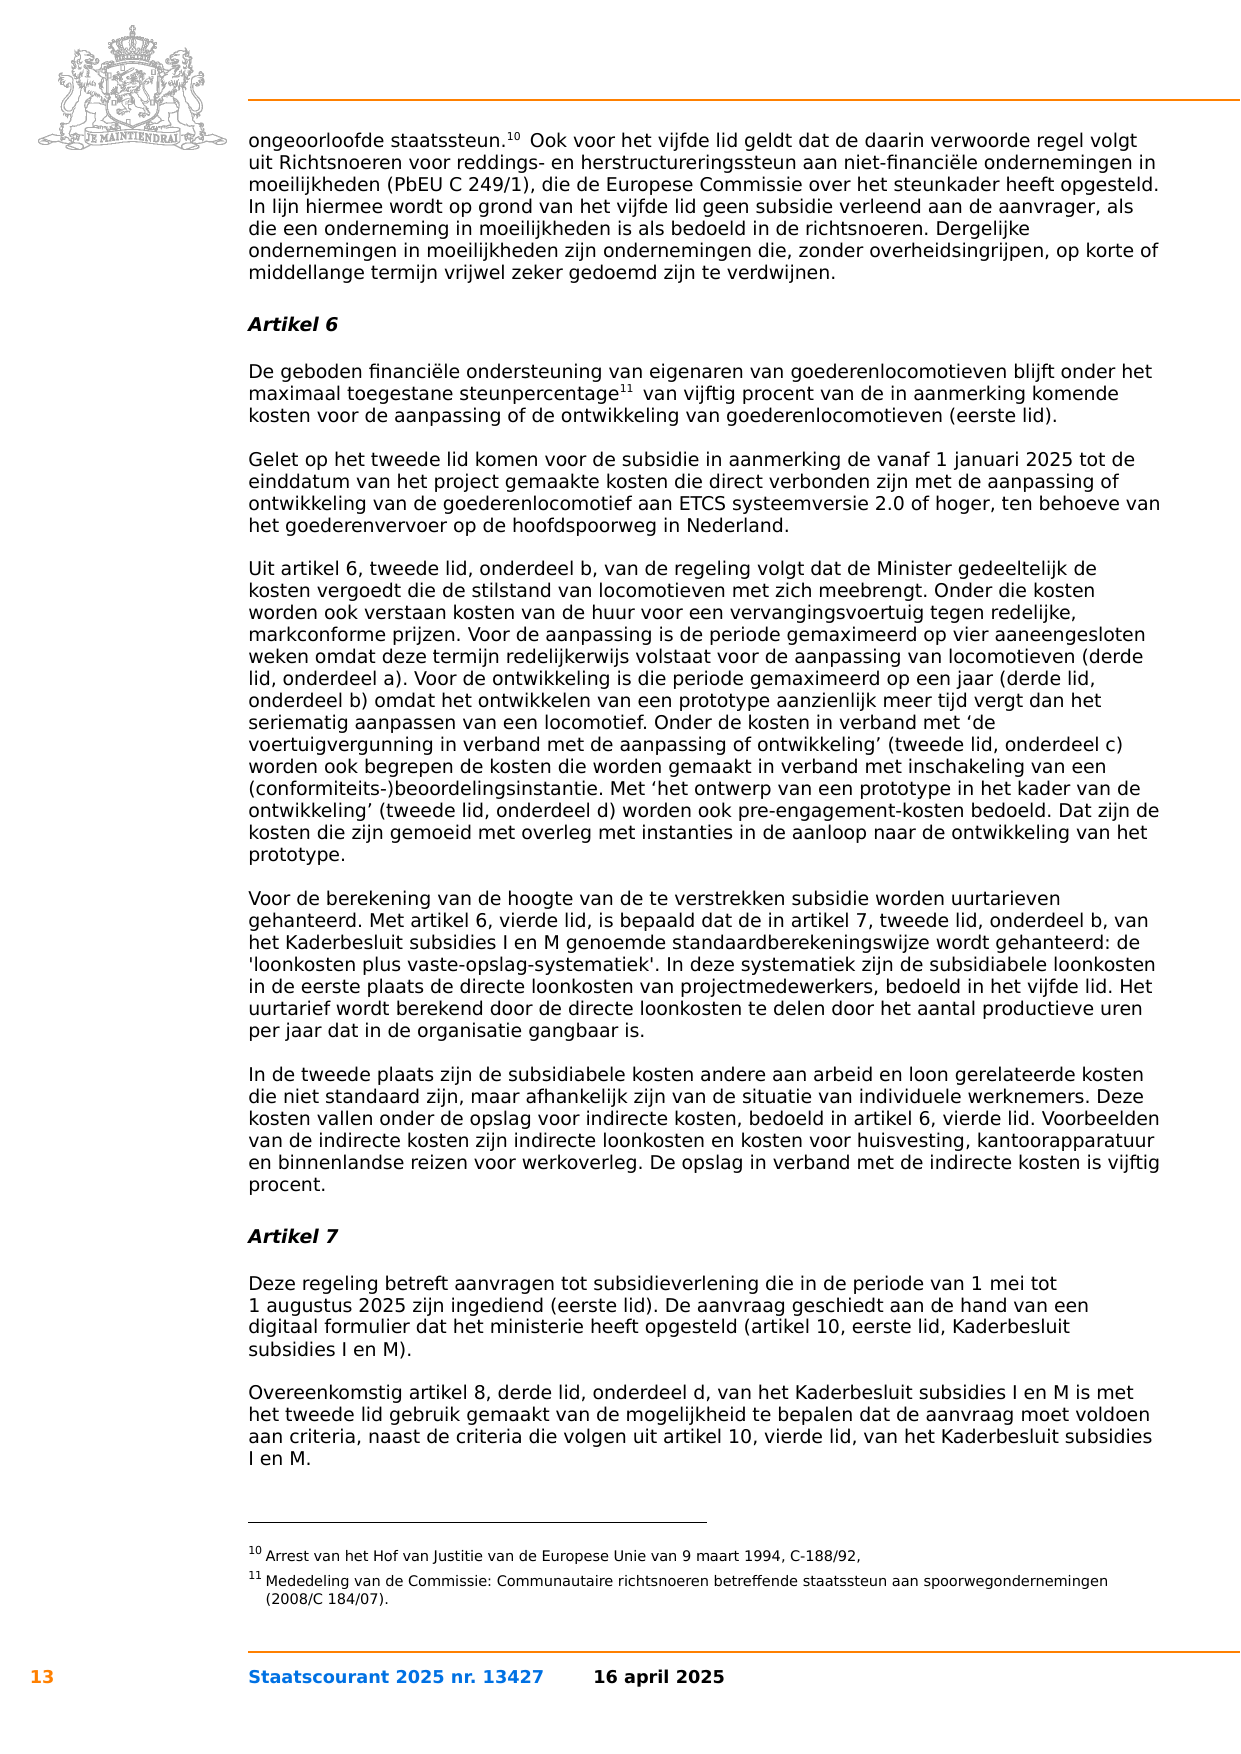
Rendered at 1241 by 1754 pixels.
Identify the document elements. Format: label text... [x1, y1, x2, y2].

text Voor de berekening van de hoogte van de te verstrekken subsidie worden uurtarieven gehanteerd. Met artikel 6, vierde lid, is bepaald dat de in artikel 7, tweede lid, onderdeel b, van het Kaderbesluit subsidies I en M genoemde standaardberekeningswijze wordt gehanteerd: de 'loonkosten plus vaste-opslag-systematiek'. In deze systematiek zijn de subsidiabele loonkosten in de eerste plaats de directe loonkosten van projectmedewerkers, bedoeld in het vijfde lid. Het uurtarief wordt berekend door de directe loonkosten te delen door het aantal productieve uren per jaar dat in de organisatie gangbaar is. [248, 888, 1163, 1042]
text Deze regeling betreft aanvragen tot subsidieverlening die in de periode van 1 mei tot 1 augustus 2025 zijn ingediend (eerste lid). De aanvraag geschiedt aan de hand van een digitaal formulier dat het ministerie heeft opgesteld (artikel 10, eerste lid, Kaderbesluit subsidies I en M). [248, 1272, 1163, 1360]
picture [38, 25, 227, 150]
subtitle Artikel 7 [248, 1226, 1163, 1247]
text Mededeling van de Commissie: Communautaire richtsnoeren betreffende staatssteun aan spoorwegondernemingen (2008/C 184/07). [248, 1569, 1163, 1608]
text Gelet op het tweede lid komen voor de subsidie in aanmerking de vanaf 1 januari 2025 tot de einddatum van het project gemaakte kosten die direct verbonden zijn met de aanpassing of ontwikkeling van de goederenlocomotief aan ETCS systeemversie 2.0 of hoger, ten behoeve van het goederenvervoer op de hoofdspoorweg in Nederland. [248, 448, 1163, 536]
text In de tweede plaats zijn de subsidiabele kosten andere aan arbeid en loon gerelateerde kosten die niet standaard zijn, maar afhankelijk zijn van de situatie van individuele werknemers. Deze kosten vallen onder de opslag voor indirecte kosten, bedoeld in artikel 6, vierde lid. Voorbeelden van de indirecte kosten zijn indirecte loonkosten en kosten voor huisvesting, kantoorapparatuur en binnenlandse reizen voor werkoverleg. De opslag in verband met de indirecte kosten is vijftig procent. [248, 1064, 1163, 1196]
text Arrest van het Hof van Justitie van de Europese Unie van 9 maart 1994, C-188/92, [248, 1544, 1163, 1566]
subtitle Artikel 6 [248, 314, 1163, 336]
text ongeoorloofde staatssteun. Ook voor het vijfde lid geldt dat de daarin verwoorde regel volgt uit Richtsnoeren voor reddings- en herstructureringssteun aan niet-financiële ondernemingen in moeilijkheden (PbEU C 249/1), die de Europese Commissie over het steunkader heeft opgesteld. In lijn hiermee wordt op grond van het vijfde lid geen subsidie verleend aan de aanvrager, als die een onderneming in moeilijkheden is als bedoeld in de richtsnoeren. Dergelijke ondernemingen in moeilijkheden zijn ondernemingen die, zonder overheidsingrijpen, op korte of middellange termijn vrijwel zeker gedoemd zijn te verdwijnen. [248, 130, 1163, 284]
text De geboden financiële ondersteuning van eigenaren van goederenlocomotieven blijft onder het maximaal toegestane steunpercentage van vijftig procent van de in aanmerking komende kosten voor de aanpassing of de ontwikkeling van goederenlocomotieven (eerste lid). [248, 361, 1163, 427]
text Uit artikel 6, tweede lid, onderdeel b, van de regeling volgt dat de Minister gedeeltelijk de kosten vergoedt die de stilstand van locomotieven met zich meebrengt. Onder die kosten worden ook verstaan kosten van de huur voor een vervangingsvoertuig tegen redelijke, markconforme prijzen. Voor de aanpassing is de periode gemaximeerd op vier aaneengesloten weken omdat deze termijn redelijkerwijs volstaat voor de aanpassing van locomotieven (derde lid, onderdeel a). Voor de ontwikkeling is die periode gemaximeerd op een jaar (derde lid, onderdeel b) omdat het ontwikkelen van een prototype aanzienlijk meer tijd vergt dan het seriematig aanpassen van een locomotief. Onder de kosten in verband met ‘de voertuigvergunning in verband met de aanpassing of ontwikkeling’ (tweede lid, onderdeel c) worden ook begrepen de kosten die worden gemaakt in verband met inschakeling van een (conformiteits-)beoordelingsinstantie. Met ‘het ontwerp van een prototype in het kader van de ontwikkeling’ (tweede lid, onderdeel d) worden ook pre-engagement-kosten bedoeld. Dat zijn de kosten die zijn gemoeid met overleg met instanties in de aanloop naar de ontwikkeling van het prototype. [248, 558, 1163, 866]
text Overeenkomstig artikel 8, derde lid, onderdeel d, van het Kaderbesluit subsidies I en M is met het tweede lid gebruik gemaakt van de mogelijkheid te bepalen dat de aanvraag moet voldoen aan criteria, naast de criteria die volgen uit artikel 10, vierde lid, van het Kaderbesluit subsidies I en M. [248, 1382, 1163, 1470]
